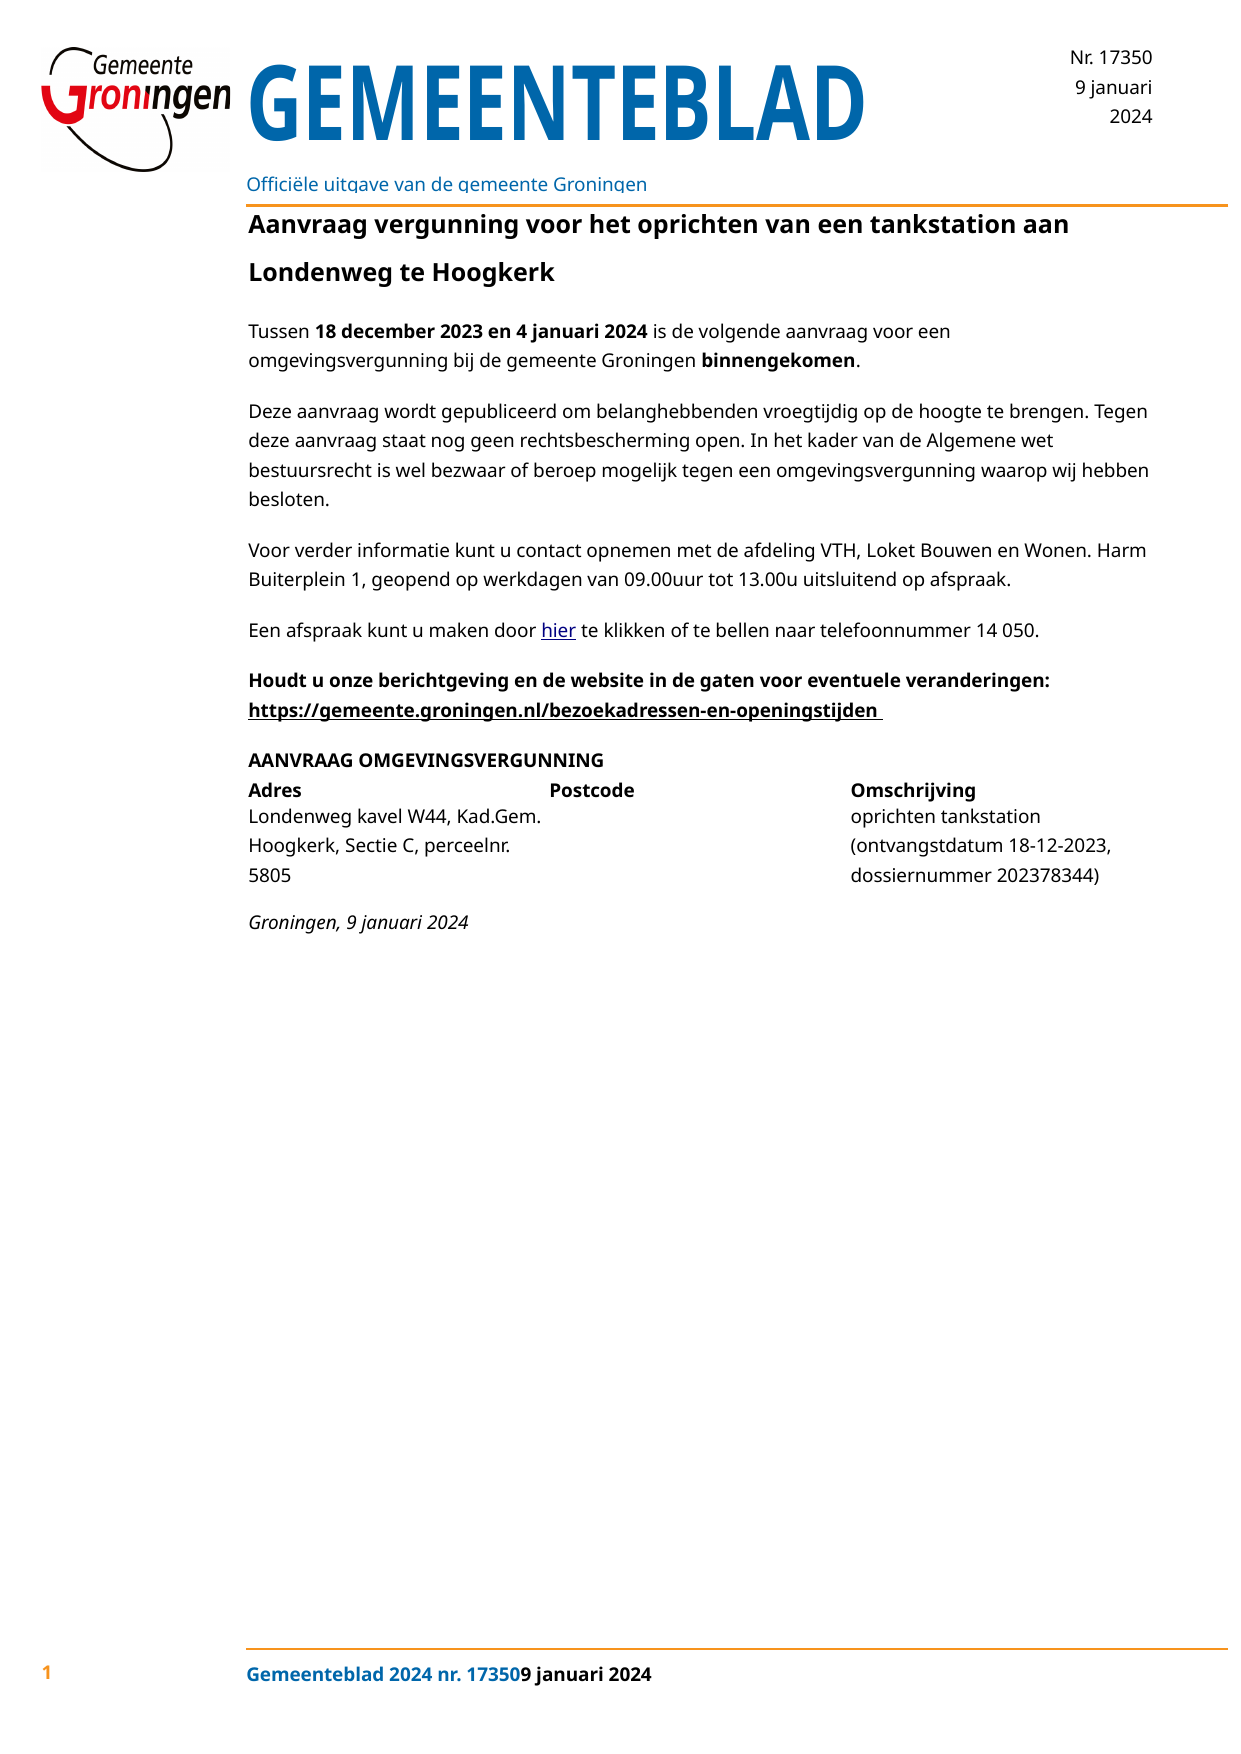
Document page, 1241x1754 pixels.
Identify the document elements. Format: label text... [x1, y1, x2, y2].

text Aanvraag vergunning voor het oprichten van een tankstation aan Londenweg te Hoogkerk [248, 207, 1152, 288]
text Voor verder informatie kunt u contact opnemen met de afdeling VTH, Loket Bouwen en Wonen. Harm Buiterplein 1, geopend op werkdagen van 09.00uur tot 13.00u uitsluitend op afspraak. [248, 537, 1152, 592]
picture [41, 47, 231, 172]
text AANVRAAG OMGEVINGSVERGUNNING [248, 747, 1152, 773]
text Houdt u onze berichtgeving en de website in de gaten voor eventuele veranderingen: https://gemeente.groningen.nl/bezoekadressen-en-openingstijden [248, 667, 1152, 723]
table_cell [549, 803, 850, 888]
table_header Omschrijving [850, 777, 1152, 803]
table_header Adres [248, 777, 549, 803]
text Tussen 18 december 2023 en 4 januari 2024 is de volgende aanvraag voor een omgevingsvergunning bij de gemeente Groningen binnengekomen. [248, 318, 1152, 373]
text Een afspraak kunt u maken door hier te klikken of te bellen naar telefoonnummer 14 050. [248, 617, 1152, 643]
table_cell oprichten tankstation (ontvangstdatum 18-12-2023, dossiernummer 202378344) [850, 803, 1152, 888]
table_header Postcode [549, 777, 850, 803]
text Deze aanvraag wordt gepubliceerd om belanghebbenden vroegtijdig op de hoogte te brengen. Tegen deze aanvraag staat nog geen rechtsbescherming open. In het kader van de Algemene wet bestuursrecht is wel bezwaar of beroep mogelijk tegen een omgevingsvergunning waarop wij hebben besloten. [248, 398, 1152, 512]
text Groningen, 9 januari 2024 [248, 909, 1152, 935]
table_cell Londenweg kavel W44, Kad.Gem. Hoogkerk, Sectie C, perceelnr. 5805 [248, 803, 549, 888]
